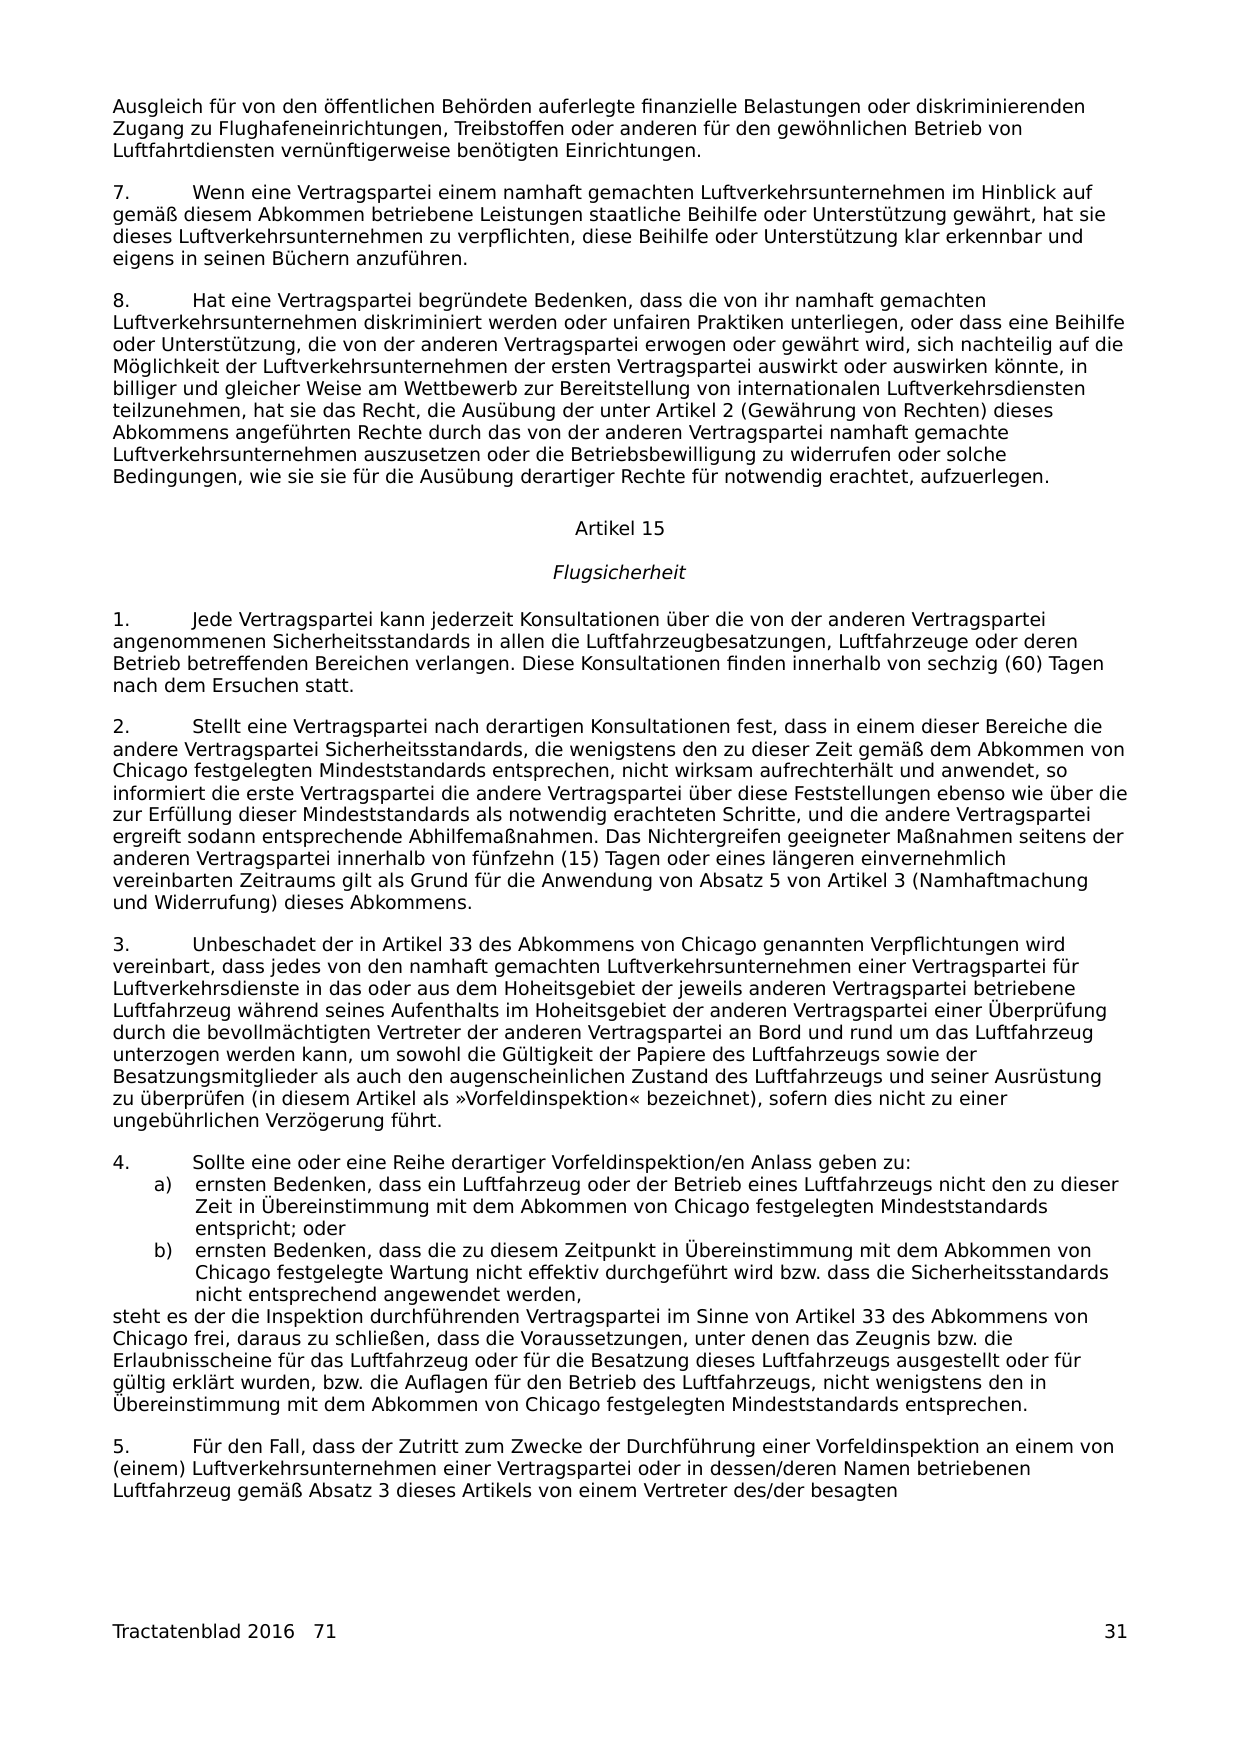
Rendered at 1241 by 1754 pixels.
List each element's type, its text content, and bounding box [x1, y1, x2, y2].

text 3. Unbeschadet der in Artikel 33 des Abkommens von Chicago genannten Verpflichtungen wird vereinbart, dass jedes von den namhaft gemachten Luftverkehrsunternehmen einer Vertragspartei für Luftverkehrsdienste in das oder aus dem Hoheitsgebiet der jeweils anderen Vertragspartei betriebene Luftfahrzeug während seines Aufenthalts im Hoheitsgebiet der anderen Vertragspartei einer Überprüfung durch die bevollmächtigten Vertreter der anderen Vertragspartei an Bord und rund um das Luftfahrzeug unterzogen werden kann, um sowohl die Gültigkeit der Papiere des Luftfahrzeugs sowie der Besatzungsmitglieder als auch den augenscheinlichen Zustand des Luftfahrzeugs und seiner Ausrüstung zu überprüfen (in diesem Artikel als »Vorfeldinspektion« bezeichnet), sofern dies nicht zu einer ungebührlichen Verzögerung führt. [112, 934, 1128, 1132]
text 8. Hat eine Vertragspartei begründete Bedenken, dass die von ihr namhaft gemachten Luftverkehrsunternehmen diskriminiert werden oder unfairen Praktiken unterliegen, oder dass eine Beihilfe oder Unterstützung, die von der anderen Vertragspartei erwogen oder gewährt wird, sich nachteilig auf die Möglichkeit der Luftverkehrsunternehmen der ersten Vertragspartei auswirkt oder auswirken könnte, in billiger und gleicher Weise am Wettbewerb zur Bereitstellung von internationalen Luftverkehrsdiensten teilzunehmen, hat sie das Recht, die Ausübung der unter Artikel 2 (Gewährung von Rechten) dieses Abkommens angeführten Rechte durch das von der anderen Vertragspartei namhaft gemachte Luftverkehrsunternehmen auszusetzen oder die Betriebsbewilligung zu widerrufen oder solche Bedingungen, wie sie sie für die Ausübung derartiger Rechte für notwendig erachtet, aufzuerlegen. [112, 290, 1128, 488]
text 5. Für den Fall, dass der Zutritt zum Zwecke der Durchführung einer Vorfeldinspektion an einem von (einem) Luftverkehrsunternehmen einer Vertragspartei oder in dessen/deren Namen betriebenen Luftfahrzeug gemäß Absatz 3 dieses Artikels von einem Vertreter des/der besagten [112, 1436, 1128, 1502]
text steht es der die Inspektion durchführenden Vertragspartei im Sinne von Artikel 33 des Abkommens von Chicago frei, daraus zu schließen, dass die Voraussetzungen, unter denen das Zeugnis bzw. die Erlaubnisscheine für das Luftfahrzeug oder für die Besatzung dieses Luftfahrzeugs ausgestellt oder für gültig erklärt wurden, bzw. die Auflagen für den Betrieb des Luftfahrzeugs, nicht wenigstens den in Übereinstimmung mit dem Abkommen von Chicago festgelegten Mindeststandards entsprechen. [112, 1306, 1128, 1416]
text 4. Sollte eine oder eine Reihe derartiger Vorfeldinspektion/en Anlass geben zu: [112, 1152, 1128, 1174]
text 1. Jede Vertragspartei kann jederzeit Konsultationen über die von der anderen Vertragspartei angenommenen Sicherheitsstandards in allen die Luftfahrzeugbesatzungen, Luftfahrzeuge oder deren Betrieb betreffenden Bereichen verlangen. Diese Konsultationen finden innerhalb von sechzig (60) Tagen nach dem Ersuchen statt. [112, 608, 1128, 696]
text b) ernsten Bedenken, dass die zu diesem Zeitpunkt in Übereinstimmung mit dem Abkommen von Chicago festgelegte Wartung nicht effektiv durchgeführt wird bzw. dass die Sicherheitsstandards nicht entsprechend angewendet werden, [153, 1240, 1128, 1306]
text a) ernsten Bedenken, dass ein Luftfahrzeug oder der Betrieb eines Luftfahrzeugs nicht den zu dieser Zeit in Übereinstimmung mit dem Abkommen von Chicago festgelegten Mindeststandards entspricht; oder [153, 1174, 1128, 1240]
text Ausgleich für von den öffentlichen Behörden auferlegte finanzielle Belastungen oder diskriminierenden Zugang zu Flughafeneinrichtungen, Treibstoffen oder anderen für den gewöhnlichen Betrieb von Luftfahrtdiensten vernünftigerweise benötigten Einrichtungen. [112, 96, 1128, 162]
text 2. Stellt eine Vertragspartei nach derartigen Konsultationen fest, dass in einem dieser Bereiche die andere Vertragspartei Sicherheitsstandards, die wenigstens den zu dieser Zeit gemäß dem Abkommen von Chicago festgelegten Mindeststandards entsprechen, nicht wirksam aufrechterhält und anwendet, so informiert die erste Vertragspartei die andere Vertragspartei über diese Feststellungen ebenso wie über die zur Erfüllung dieser Mindeststandards als notwendig erachteten Schritte, und die andere Vertragspartei ergreift sodann entsprechende Abhilfemaßnahmen. Das Nichtergreifen geeigneter Maßnahmen seitens der anderen Vertragspartei innerhalb von fünfzehn (15) Tagen oder eines längeren einvernehmlich vereinbarten Zeitraums gilt als Grund für die Anwendung von Absatz 5 von Artikel 3 (Namhaftmachung und Widerrufung) dieses Abkommens. [112, 716, 1128, 914]
text 7. Wenn eine Vertragspartei einem namhaft gemachten Luftverkehrsunternehmen im Hinblick auf gemäß diesem Abkommen betriebene Leistungen staatliche Beihilfe oder Unterstützung gewährt, hat sie dieses Luftverkehrsunternehmen zu verpflichten, diese Beihilfe oder Unterstützung klar erkennbar und eigens in seinen Büchern anzuführen. [112, 182, 1128, 270]
subtitle Artikel 15 Flugsicherheit [112, 518, 1128, 583]
